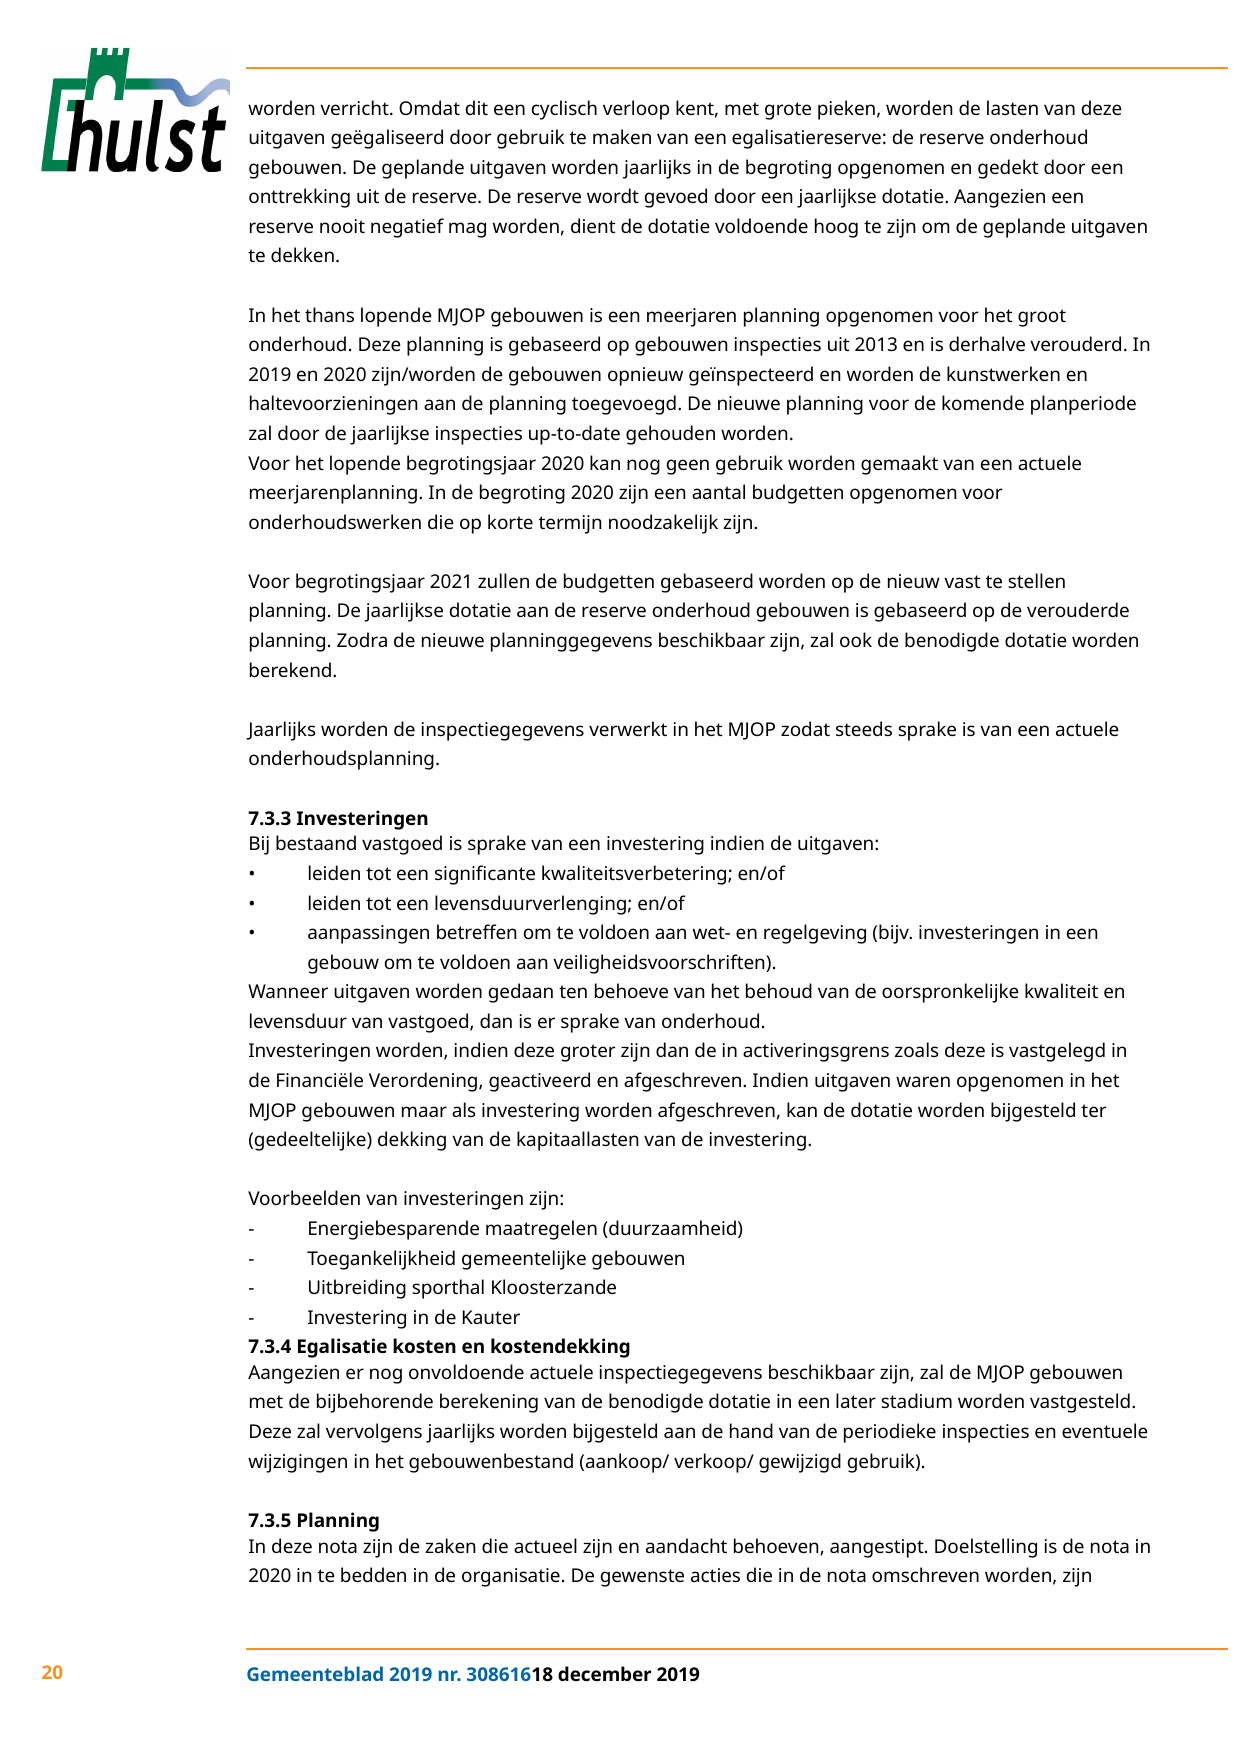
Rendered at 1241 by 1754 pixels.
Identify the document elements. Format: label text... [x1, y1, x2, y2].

list leiden tot een levensduurverlenging; en/of [248, 890, 1152, 915]
picture [41, 47, 231, 172]
text Wanneer uitgaven worden gedaan ten behoeve van het behoud van de oorspronkelijke kwaliteit en levensduur van vastgoed, dan is er sprake van onderhoud. [248, 978, 1152, 1034]
text 7.3.4 Egalisatie kosten en kostendekking [248, 1333, 1152, 1359]
text 7.3.3 Investeringen [248, 805, 1152, 831]
text Voor het lopende begrotingsjaar 2020 kan nog geen gebruik worden gemaakt van een actuele meerjarenplanning. In de begroting 2020 zijn een aantal budgetten opgenomen voor onderhoudswerken die op korte termijn noodzakelijk zijn. [248, 450, 1152, 535]
text Bij bestaand vastgoed is sprake van een investering indien de uitgaven: [248, 831, 1152, 856]
list Uitbreiding sporthal Kloosterzande [248, 1274, 1152, 1300]
list Energiebesparende maatregelen (duurzaamheid) [248, 1215, 1152, 1241]
list Investering in de Kauter [248, 1304, 1152, 1329]
text worden verricht. Omdat dit een cyclisch verloop kent, met grote pieken, worden de lasten van deze uitgaven geëgaliseerd door gebruik te maken van een egalisatiereserve: de reserve onderhoud gebouwen. De geplande uitgaven worden jaarlijks in de begroting opgenomen en gedekt door een onttrekking uit de reserve. De reserve wordt gevoed door een jaarlijkse dotatie. Aangezien een reserve nooit negatief mag worden, dient de dotatie voldoende hoog te zijn om de geplande uitgaven te dekken. [248, 95, 1152, 268]
text Voorbeelden van investeringen zijn: [248, 1186, 1152, 1211]
text Aangezien er nog onvoldoende actuele inspectiegegevens beschikbaar zijn, zal de MJOP gebouwen met de bijbehorende berekening van de benodigde dotatie in een later stadium worden vastgesteld. Deze zal vervolgens jaarlijks worden bijgesteld aan de hand van de periodieke inspecties en eventuele wijzigingen in het gebouwenbestand (aankoop/ verkoop/ gewijzigd gebruik). [248, 1359, 1152, 1474]
text In deze nota zijn de zaken die actueel zijn en aandacht behoeven, aangestipt. Doelstelling is de nota in 2020 in te bedden in de organisatie. De gewenste acties die in de nota omschreven worden, zijn [248, 1533, 1152, 1588]
list Toegankelijkheid gemeentelijke gebouwen [248, 1245, 1152, 1270]
text In het thans lopende MJOP gebouwen is een meerjaren planning opgenomen voor het groot onderhoud. Deze planning is gebaseerd op gebouwen inspecties uit 2013 en is derhalve verouderd. In 2019 en 2020 zijn/worden de gebouwen opnieuw geïnspecteerd en worden de kunstwerken en haltevoorzieningen aan de planning toegevoegd. De nieuwe planning voor de komende planperiode zal door de jaarlijkse inspecties up-to-date gehouden worden. [248, 302, 1152, 446]
text Voor begrotingsjaar 2021 zullen de budgetten gebaseerd worden op de nieuw vast te stellen planning. De jaarlijkse dotatie aan de reserve onderhoud gebouwen is gebaseerd op de verouderde planning. Zodra de nieuwe planninggegevens beschikbaar zijn, zal ook de benodigde dotatie worden berekend. [248, 568, 1152, 683]
list leiden tot een significante kwaliteitsverbetering; en/of [248, 860, 1152, 886]
text Investeringen worden, indien deze groter zijn dan de in activeringsgrens zoals deze is vastgelegd in de Financiële Verordening, geactiveerd en afgeschreven. Indien uitgaven waren opgenomen in het MJOP gebouwen maar als investering worden afgeschreven, kan de dotatie worden bijgesteld ter (gedeeltelijke) dekking van de kapitaallasten van de investering. [248, 1038, 1152, 1152]
text 7.3.5 Planning [248, 1507, 1152, 1533]
text Jaarlijks worden de inspectiegegevens verwerkt in het MJOP zodat steeds sprake is van een actuele onderhoudsplanning. [248, 716, 1152, 771]
list aanpassingen betreffen om te voldoen aan wet- en regelgeving (bijv. investeringen in een gebouw om te voldoen aan veiligheidsvoorschriften). [248, 919, 1152, 974]
